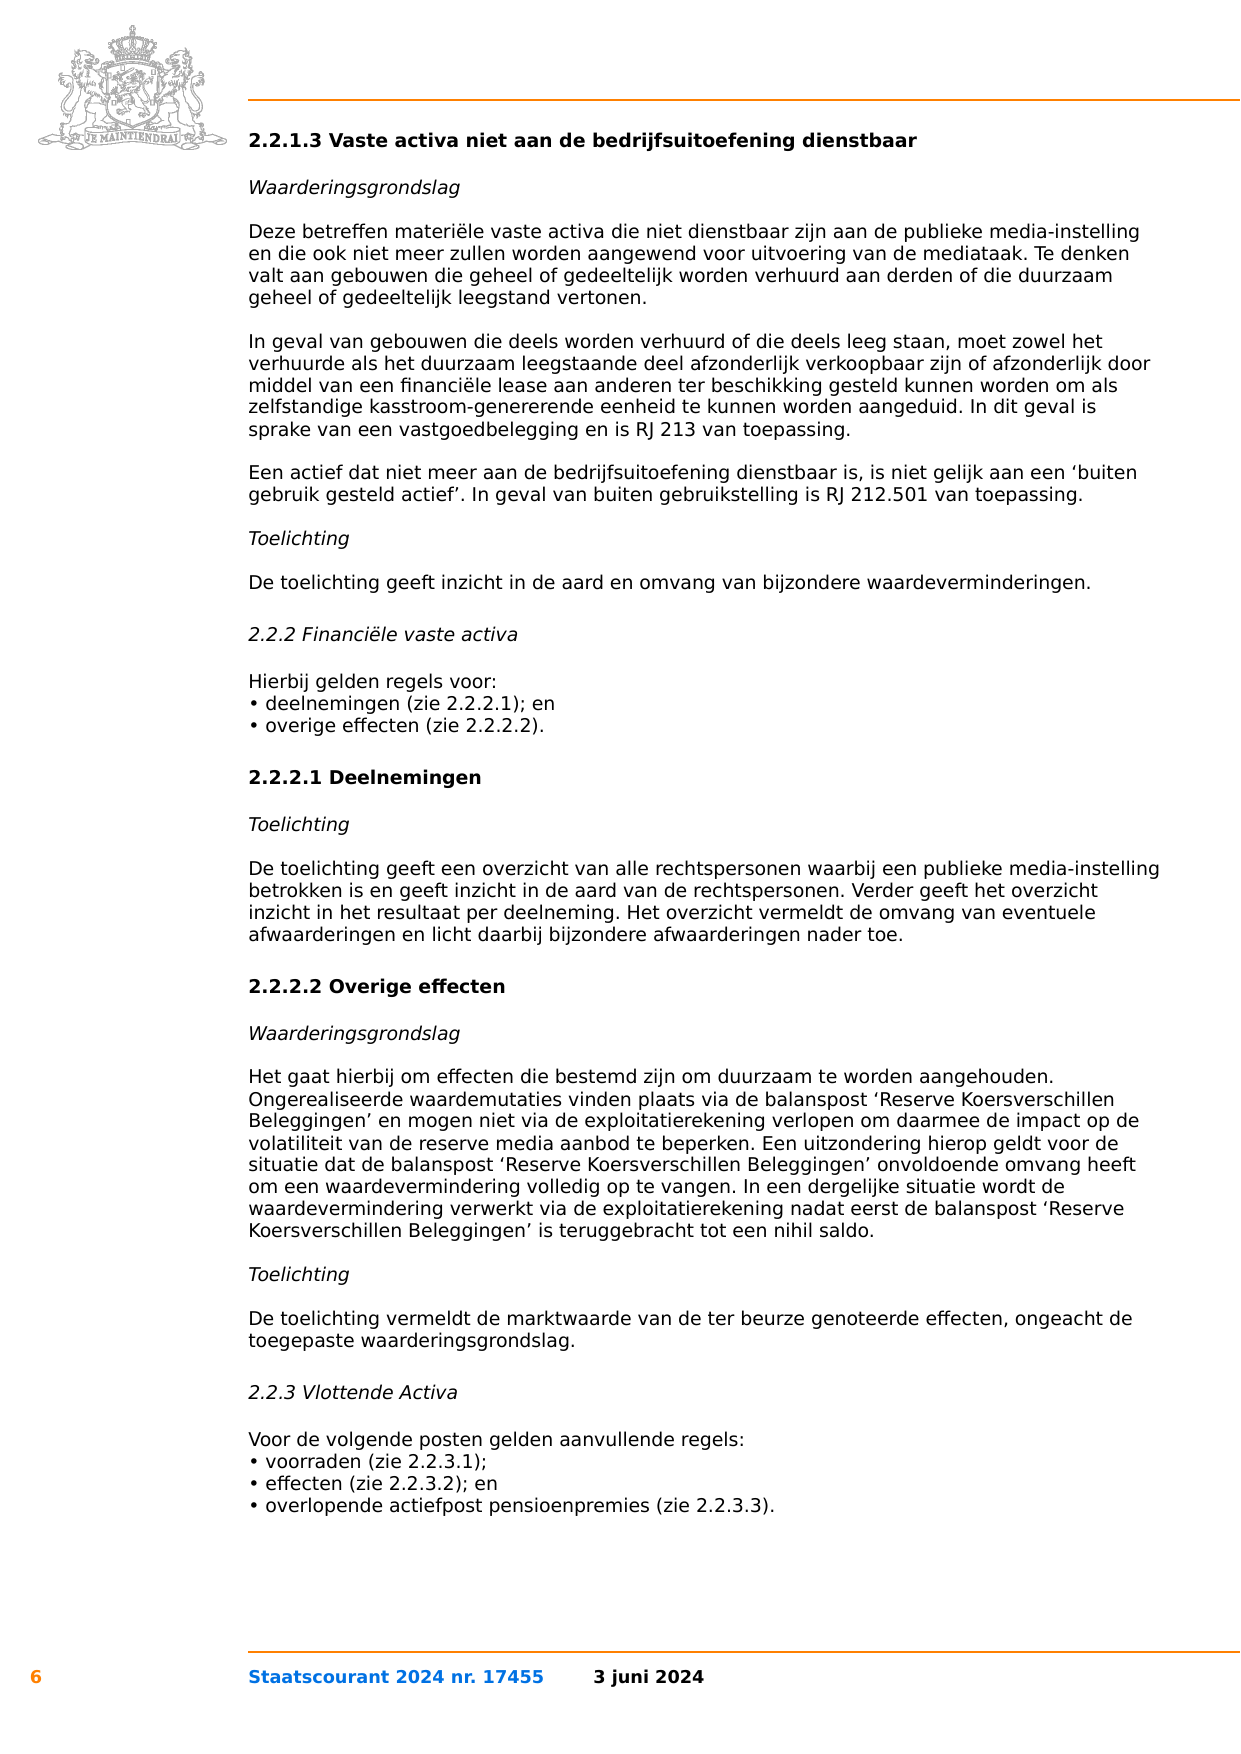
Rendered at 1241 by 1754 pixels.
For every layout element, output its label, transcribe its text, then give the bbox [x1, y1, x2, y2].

subtitle Toelichting [248, 528, 1163, 550]
text Voor de volgende posten gelden aanvullende regels: [248, 1429, 1163, 1451]
subtitle 2.2.2 Financiële vaste activa [248, 624, 1163, 646]
picture [38, 25, 227, 150]
subtitle Toelichting [248, 1264, 1163, 1286]
subtitle 2.2.3 Vlottende Activa [248, 1382, 1163, 1404]
subtitle 2.2.2.2 Overige effecten [248, 976, 1163, 998]
subtitle 2.2.1.3 Vaste activa niet aan de bedrijfsuitoefening dienstbaar [248, 130, 1163, 152]
text Deze betreffen materiële vaste activa die niet dienstbaar zijn aan de publieke media-instelling en die ook niet meer zullen worden aangewend voor uitvoering van de mediataak. Te denken valt aan gebouwen die geheel of gedeeltelijk worden verhuurd aan derden of die duurzaam geheel of gedeeltelijk leegstand vertonen. [248, 221, 1163, 309]
subtitle 2.2.2.1 Deelnemingen [248, 767, 1163, 789]
text Een actief dat niet meer aan de bedrijfsuitoefening dienstbaar is, is niet gelijk aan een ‘buiten gebruik gesteld actief’. In geval van buiten gebruikstelling is RJ 212.501 van toepassing. [248, 462, 1163, 506]
text De toelichting geeft inzicht in de aard en omvang van bijzondere waardeverminderingen. [248, 572, 1163, 594]
text Het gaat hierbij om effecten die bestemd zijn om duurzaam te worden aangehouden. Ongerealiseerde waardemutaties vinden plaats via de balanspost ‘Reserve Koersverschillen Beleggingen’ en mogen niet via de exploitatierekening verlopen om daarmee de impact op de volatiliteit van de reserve media aanbod te beperken. Een uitzondering hierop geldt voor de situatie dat de balanspost ‘Reserve Koersverschillen Beleggingen’ onvoldoende omvang heeft om een waardevermindering volledig op te vangen. In een dergelijke situatie wordt de waardevermindering verwerkt via de exploitatierekening nadat eerst de balanspost ‘Reserve Koersverschillen Beleggingen’ is teruggebracht tot een nihil saldo. [248, 1066, 1163, 1242]
text • effecten (zie 2.2.3.2); en [248, 1473, 1163, 1495]
subtitle Waarderingsgrondslag [248, 177, 1163, 199]
text • overige effecten (zie 2.2.2.2). [248, 715, 1163, 737]
text • voorraden (zie 2.2.3.1); [248, 1451, 1163, 1473]
subtitle Waarderingsgrondslag [248, 1023, 1163, 1044]
text In geval van gebouwen die deels worden verhuurd of die deels leeg staan, moet zowel het verhuurde als het duurzaam leegstaande deel afzonderlijk verkoopbaar zijn of afzonderlijk door middel van een financiële lease aan anderen ter beschikking gesteld kunnen worden om als zelfstandige kasstroom-genererende eenheid te kunnen worden aangeduid. In dit geval is sprake van een vastgoedbelegging en is RJ 213 van toepassing. [248, 331, 1163, 440]
text • overlopende actiefpost pensioenpremies (zie 2.2.3.3). [248, 1495, 1163, 1517]
text De toelichting geeft een overzicht van alle rechtspersonen waarbij een publieke media-instelling betrokken is en geeft inzicht in de aard van de rechtspersonen. Verder geeft het overzicht inzicht in het resultaat per deelneming. Het overzicht vermeldt de omvang van eventuele afwaarderingen en licht daarbij bijzondere afwaarderingen nader toe. [248, 858, 1163, 946]
text Hierbij gelden regels voor: [248, 671, 1163, 693]
text De toelichting vermeldt de marktwaarde van de ter beurze genoteerde effecten, ongeacht de toegepaste waarderingsgrondslag. [248, 1308, 1163, 1352]
subtitle Toelichting [248, 814, 1163, 836]
text • deelnemingen (zie 2.2.2.1); en [248, 693, 1163, 715]
